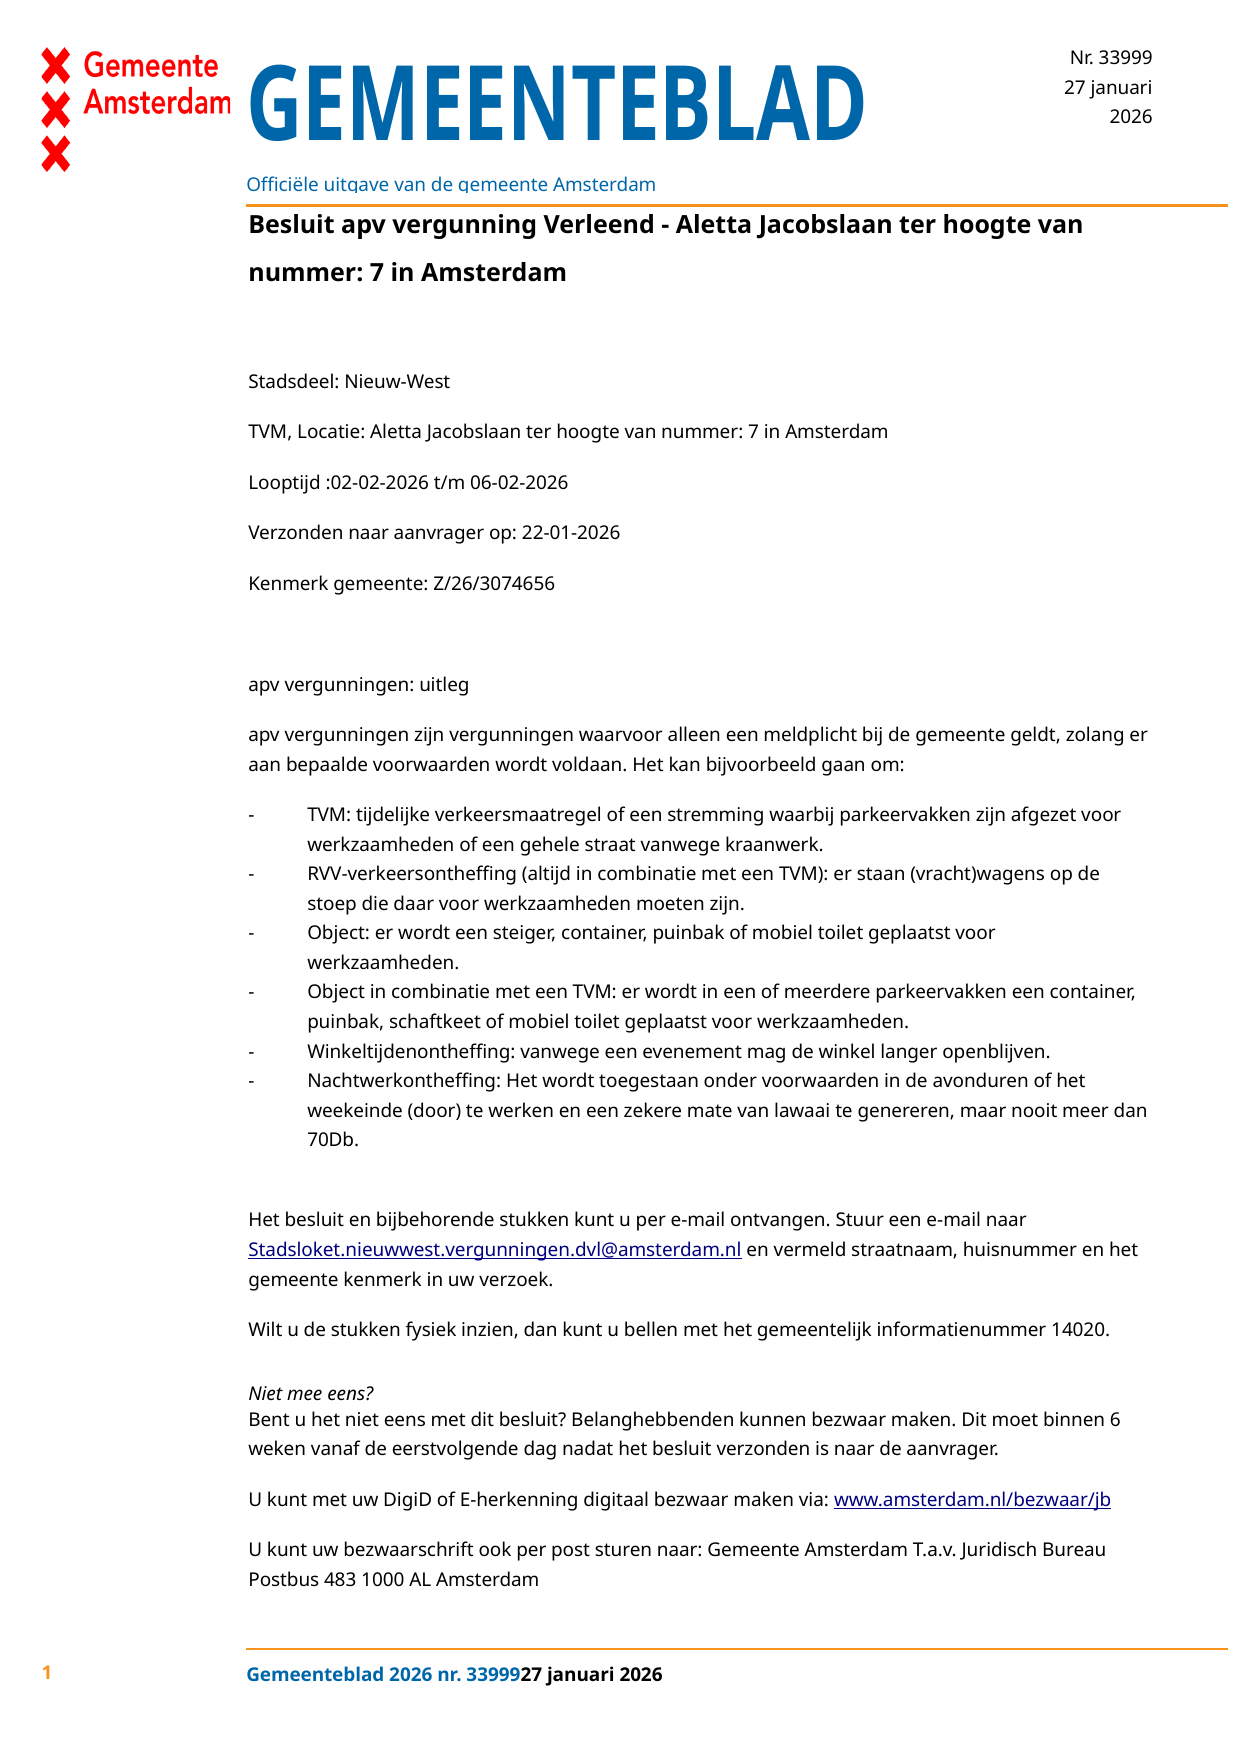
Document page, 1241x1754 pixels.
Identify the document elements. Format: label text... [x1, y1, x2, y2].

list RVV-verkeersontheffing (altijd in combinatie met een TVM): er staan (vracht)wagens op de stoep die daar voor werkzaamheden moeten zijn. [248, 860, 1152, 916]
list Object in combinatie met een TVM: er wordt in een of meerdere parkeervakken een container, puinbak, schaftkeet of mobiel toilet geplaatst voor werkzaamheden. [248, 979, 1152, 1034]
list Object: er wordt een steiger, container, puinbak of mobiel toilet geplaatst voor werkzaamheden. [248, 919, 1152, 975]
text apv vergunningen: uitleg [248, 671, 1152, 697]
text U kunt met uw DigiD of E-herkenning digitaal bezwaar maken via: www.amsterdam.nl/bezwaar/jb [248, 1486, 1152, 1512]
list Nachtwerkontheffing: Het wordt toegestaan onder voorwaarden in de avonduren of het weekeinde (door) te werken en een zekere mate van lawaai te genereren, maar nooit meer dan 70Db. [248, 1067, 1152, 1152]
list Winkeltijdenontheffing: vanwege een evenement mag de winkel langer openblijven. [248, 1038, 1152, 1064]
text Verzonden naar aanvrager op: 22-01-2026 [248, 519, 1152, 545]
text Looptijd :02-02-2026 t/m 06-02-2026 [248, 469, 1152, 495]
text Niet mee eens? [248, 1380, 1152, 1406]
text Bent u het niet eens met dit besluit? Belanghebbenden kunnen bezwaar maken. Dit moet binnen 6 weken vanaf de eerstvolgende dag nadat het besluit verzonden is naar de aanvrager. [248, 1406, 1152, 1461]
text Kenmerk gemeente: Z/26/3074656 [248, 570, 1152, 596]
text Stadsdeel: Nieuw-West [248, 368, 1152, 394]
text TVM, Locatie: Aletta Jacobslaan ter hoogte van nummer: 7 in Amsterdam [248, 419, 1152, 444]
text Het besluit en bijbehorende stukken kunt u per e-mail ontvangen. Stuur een e-mail naar Stadsloket.nieuwwest.vergunningen.dvl@amsterdam.nl en vermeld straatnaam, huisnummer en het gemeente kenmerk in uw verzoek. [248, 1207, 1152, 1292]
text Wilt u de stukken fysiek inzien, dan kunt u bellen met het gemeentelijk informatienummer 14020. [248, 1316, 1152, 1342]
text Besluit apv vergunning Verleend - Aletta Jacobslaan ter hoogte van nummer: 7 in Amsterdam [248, 207, 1152, 288]
picture [41, 47, 231, 172]
text apv vergunningen zijn vergunningen waarvoor alleen een meldplicht bij de gemeente geldt, zolang er aan bepaalde voorwaarden wordt voldaan. Het kan bijvoorbeeld gaan om: [248, 721, 1152, 777]
list TVM: tijdelijke verkeersmaatregel of een stremming waarbij parkeervakken zijn afgezet voor werkzaamheden of een gehele straat vanwege kraanwerk. [248, 801, 1152, 857]
text U kunt uw bezwaarschrift ook per post sturen naar: Gemeente Amsterdam T.a.v. Juridisch Bureau Postbus 483 1000 AL Amsterdam [248, 1536, 1152, 1592]
